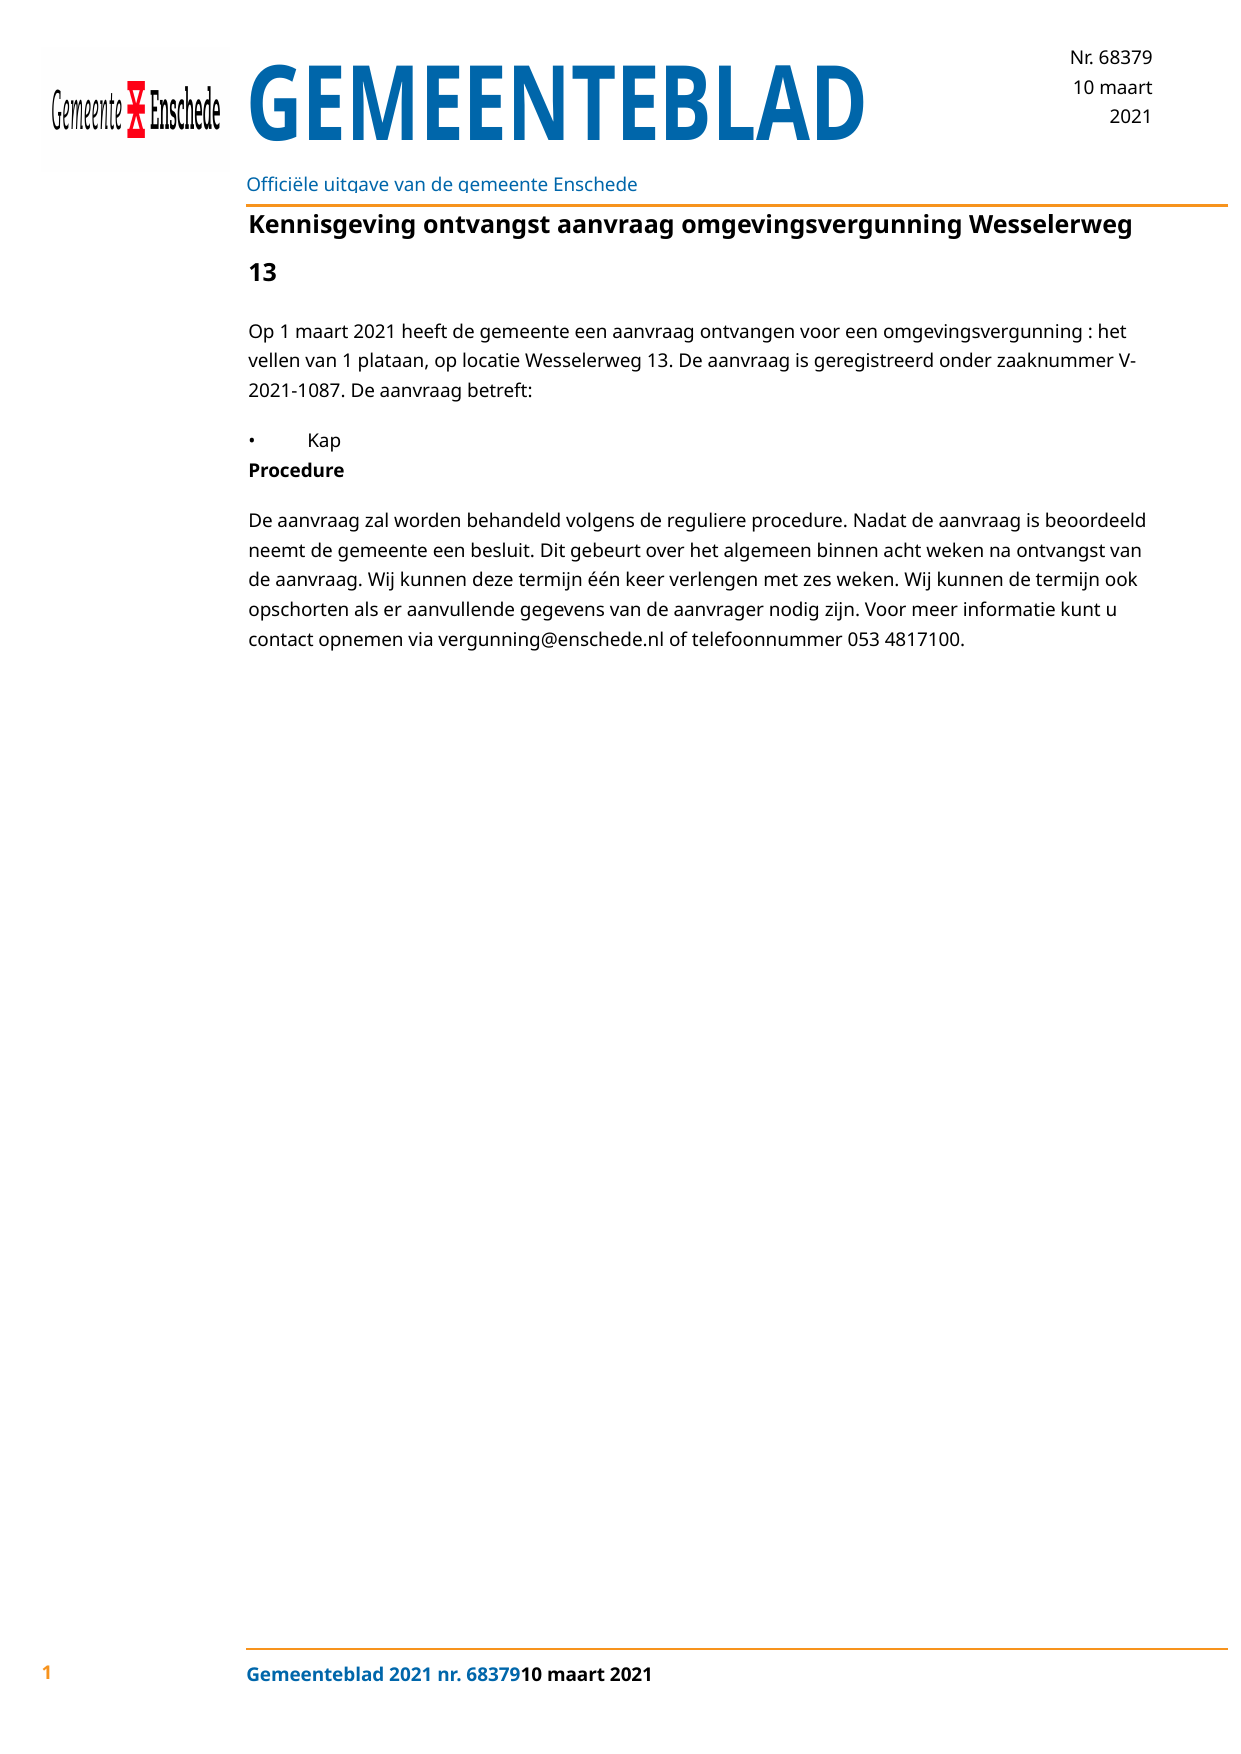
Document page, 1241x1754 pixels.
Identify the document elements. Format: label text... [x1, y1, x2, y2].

picture [41, 47, 231, 172]
text Procedure [248, 457, 1152, 483]
text Kennisgeving ontvangst aanvraag omgevingsvergunning Wesselerweg 13 [248, 207, 1152, 288]
text Op 1 maart 2021 heeft de gemeente een aanvraag ontvangen voor een omgevingsvergunning : het vellen van 1 plataan, op locatie Wesselerweg 13. De aanvraag is geregistreerd onder zaaknummer V-2021-1087. De aanvraag betreft: [248, 318, 1152, 403]
text De aanvraag zal worden behandeld volgens de reguliere procedure. Nadat de aanvraag is beoordeeld neemt de gemeente een besluit. Dit gebeurt over het algemeen binnen acht weken na ontvangst van de aanvraag. Wij kunnen deze termijn één keer verlengen met zes weken. Wij kunnen de termijn ook opschorten als er aanvullende gegevens van de aanvrager nodig zijn. Voor meer informatie kunt u contact opnemen via vergunning@enschede.nl of telefoonnummer 053 4817100. [248, 507, 1152, 652]
list Kap [248, 427, 1152, 453]
